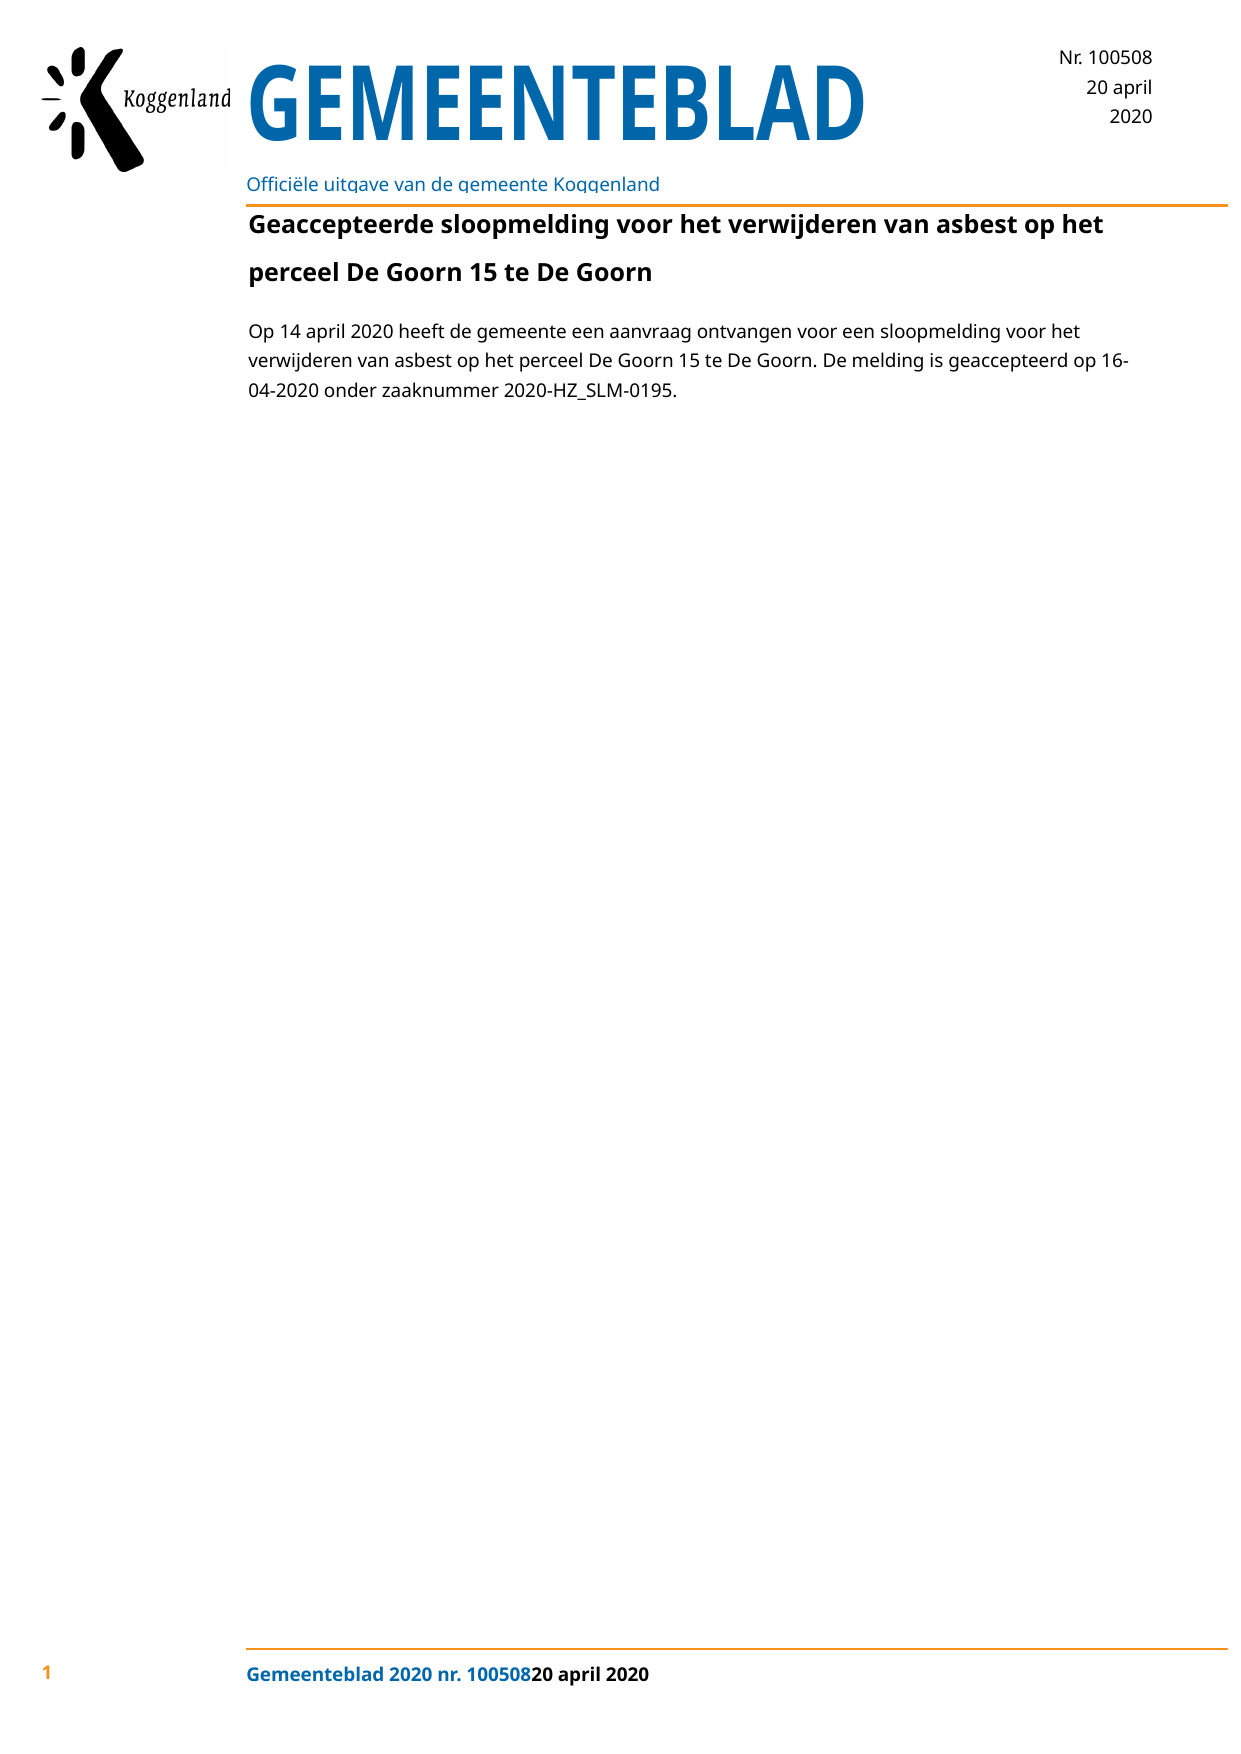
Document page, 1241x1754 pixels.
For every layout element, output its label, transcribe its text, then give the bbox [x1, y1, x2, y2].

text Geaccepteerde sloopmelding voor het verwijderen van asbest op het perceel De Goorn 15 te De Goorn [248, 207, 1152, 288]
text Op 14 april 2020 heeft de gemeente een aanvraag ontvangen voor een sloopmelding voor het verwijderen van asbest op het perceel De Goorn 15 te De Goorn. De melding is geaccepteerd op 16-04-2020 onder zaaknummer 2020-HZ_SLM-0195. [248, 318, 1152, 403]
picture [41, 47, 231, 172]
